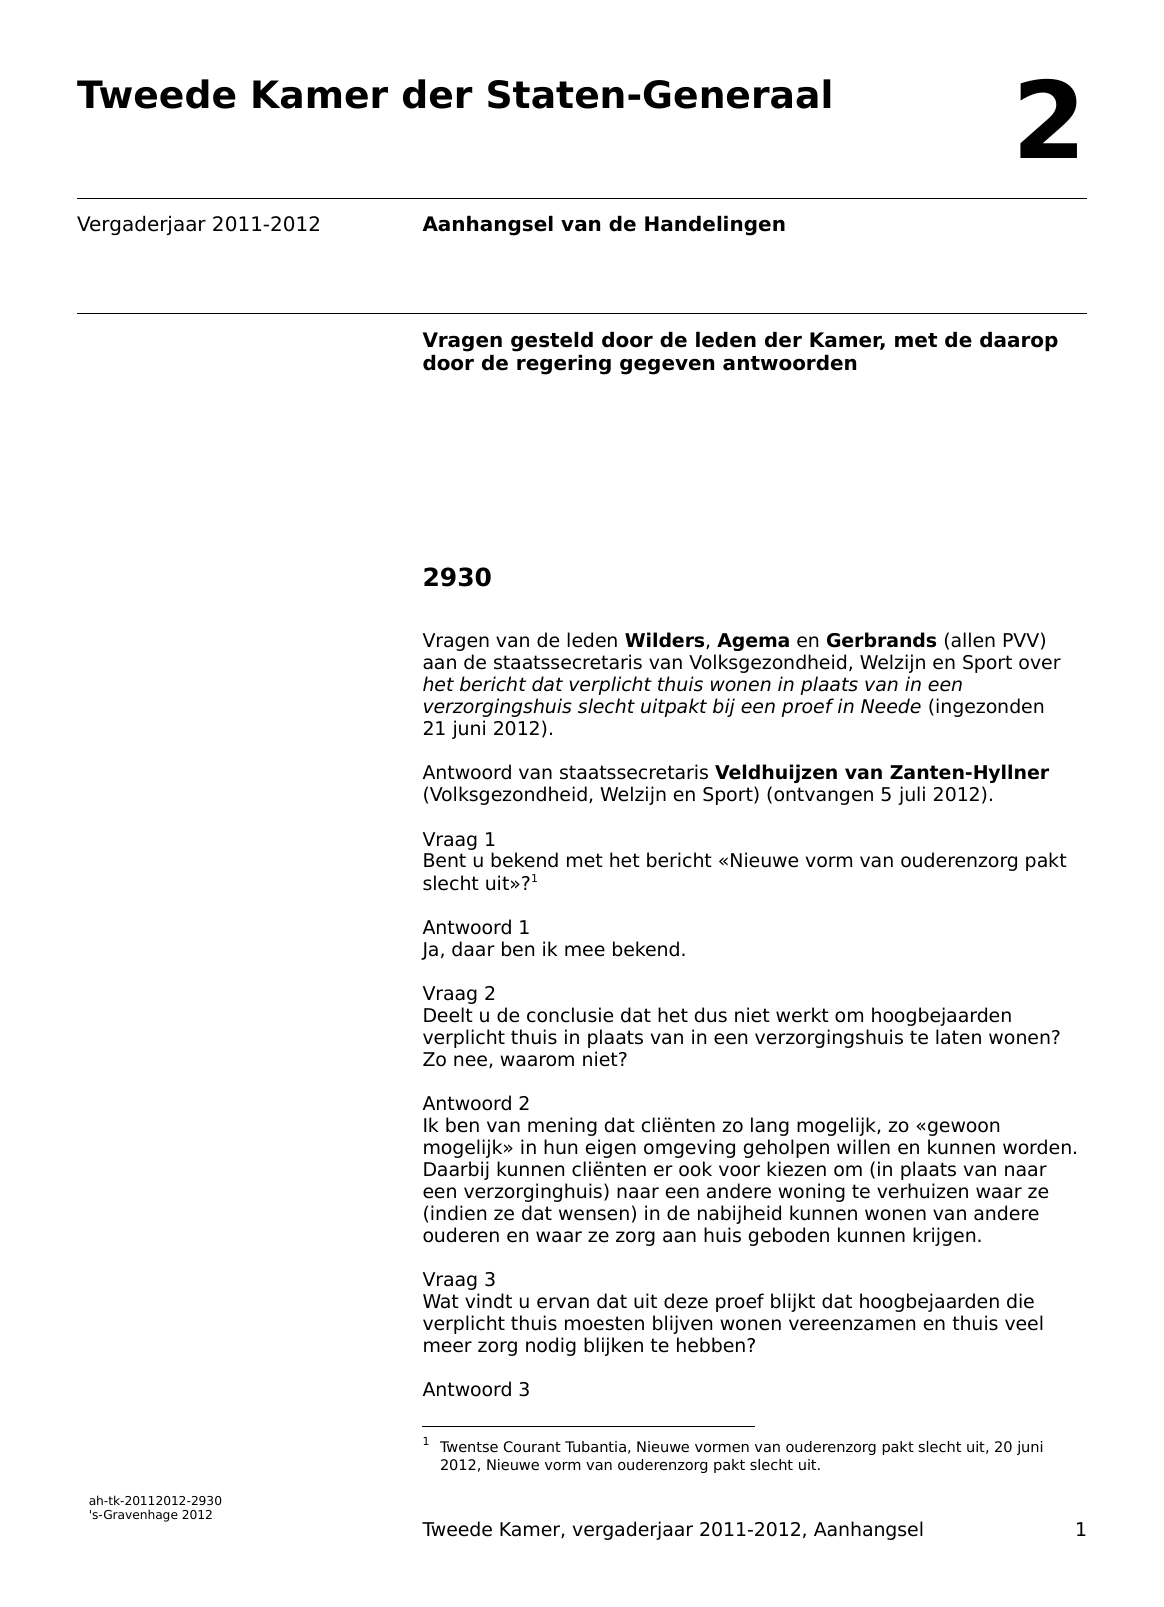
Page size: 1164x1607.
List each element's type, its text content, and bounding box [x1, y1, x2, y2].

table_header Tweede Kamer der Staten-Generaal [77, 59, 886, 198]
text Vraag 3 [422, 1269, 1087, 1291]
text 2930 [422, 563, 1087, 592]
table_cell Aanhangsel van de Handelingen [422, 199, 1087, 313]
text Vragen van de leden Wilders, Agema en Gerbrands (allen PVV) aan de staatssecretaris van Volksgezondheid, Welzijn en Sport over het bericht dat verplicht thuis wonen in plaats van in een verzorgingshuis slecht uitpakt bij een proef in Neede (ingezonden 21 juni 2012). [422, 630, 1087, 740]
table_header 2 [886, 59, 1087, 198]
text Antwoord 1 [422, 917, 1087, 938]
text Ja, daar ben ik mee bekend. [422, 938, 1087, 961]
text Bent u bekend met het bericht «Nieuwe vorm van ouderenzorg pakt slecht uit»? [422, 850, 1087, 894]
text Antwoord 2 [422, 1093, 1087, 1115]
text Antwoord 3 [422, 1379, 1087, 1401]
table_cell [77, 314, 422, 375]
text ah-tk-20112012-2930 [88, 1494, 323, 1508]
text Ik ben van mening dat cliënten zo lang mogelijk, zo «gewoon mogelijk» in hun eigen omgeving geholpen willen en kunnen worden. Daarbij kunnen cliënten er ook voor kiezen om (in plaats van naar een verzorginghuis) naar een andere woning te verhuizen waar ze (indien ze dat wensen) in de nabijheid kunnen wonen van andere ouderen en waar ze zorg aan huis geboden kunnen krijgen. [422, 1115, 1087, 1247]
text Twentse Courant Tubantia, Nieuwe vormen van ouderenzorg pakt slecht uit, 20 juni 2012, Nieuwe vorm van ouderenzorg pakt slecht uit. [422, 1435, 1087, 1474]
table_cell Vergaderjaar 2011-2012 [77, 199, 422, 313]
text Vraag 2 [422, 983, 1087, 1005]
text 's-Gravenhage 2012 [88, 1508, 323, 1522]
text Deelt u de conclusie dat het dus niet werkt om hoogbejaarden verplicht thuis in plaats van in een verzorgingshuis te laten wonen? Zo nee, waarom niet? [422, 1005, 1087, 1071]
text Antwoord van staatssecretaris Veldhuijzen van Zanten-Hyllner (Volksgezondheid, Welzijn en Sport) (ontvangen 5 juli 2012). [422, 762, 1087, 806]
table_cell Vragen gesteld door de leden der Kamer, met de daarop door de regering gegeven antwoorden [422, 314, 1087, 375]
text Wat vindt u ervan dat uit deze proef blijkt dat hoogbejaarden die verplicht thuis moesten blijven wonen vereenzamen en thuis veel meer zorg nodig blijken te hebben? [422, 1291, 1087, 1357]
text Vraag 1 [422, 828, 1087, 850]
